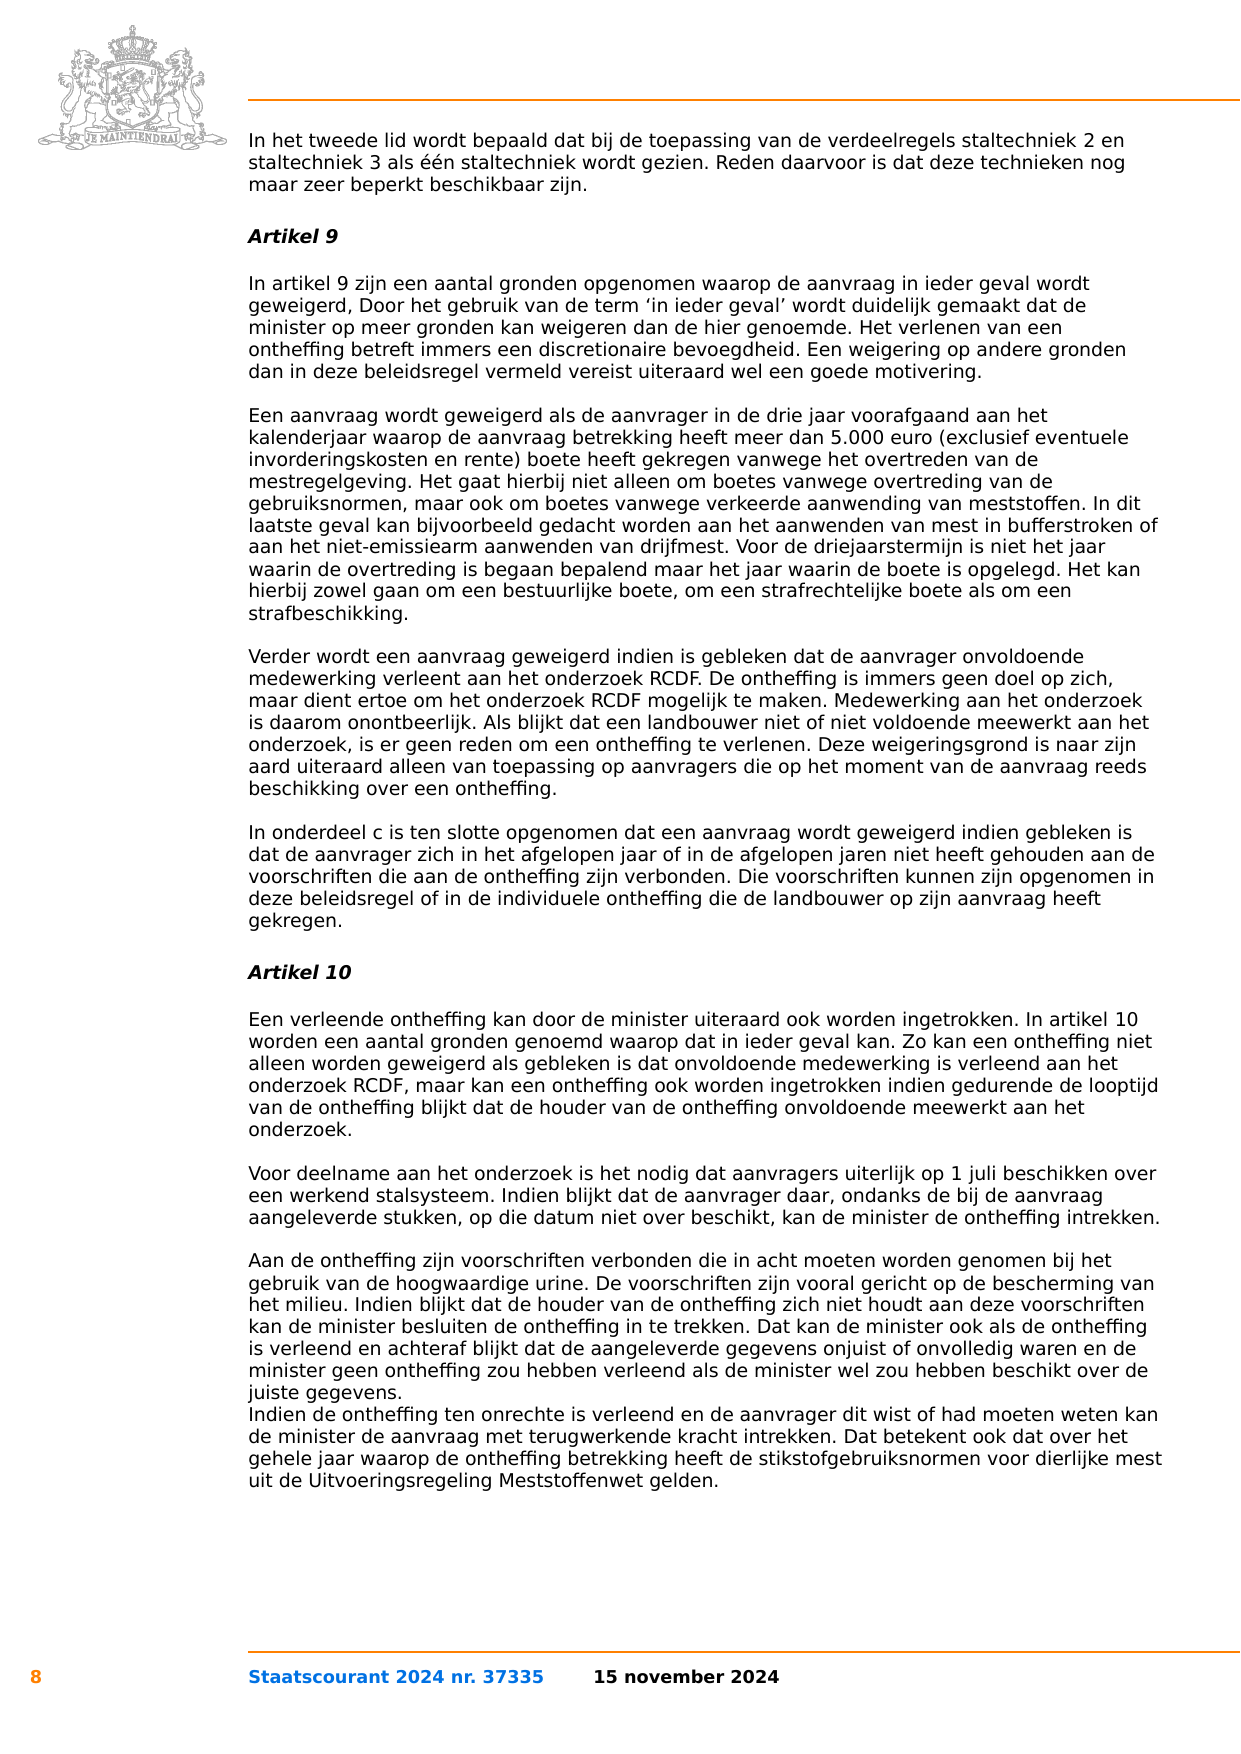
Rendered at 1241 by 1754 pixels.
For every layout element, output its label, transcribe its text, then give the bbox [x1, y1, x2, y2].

text Voor deelname aan het onderzoek is het nodig dat aanvragers uiterlijk op 1 juli beschikken over een werkend stalsysteem. Indien blijkt dat de aanvrager daar, ondanks de bij de aanvraag aangeleverde stukken, op die datum niet over beschikt, kan de minister de ontheffing intrekken. [248, 1163, 1163, 1228]
text In artikel 9 zijn een aantal gronden opgenomen waarop de aanvraag in ieder geval wordt geweigerd, Door het gebruik van de term ‘in ieder geval’ wordt duidelijk gemaakt dat de minister op meer gronden kan weigeren dan de hier genoemde. Het verlenen van een ontheffing betreft immers een discretionaire bevoegdheid. Een weigering op andere gronden dan in deze beleidsregel vermeld vereist uiteraard wel een goede motivering. [248, 273, 1163, 383]
text In onderdeel c is ten slotte opgenomen dat een aanvraag wordt geweigerd indien gebleken is dat de aanvrager zich in het afgelopen jaar of in de afgelopen jaren niet heeft gehouden aan de voorschriften die aan de ontheffing zijn verbonden. Die voorschriften kunnen zijn opgenomen in deze beleidsregel of in de individuele ontheffing die de landbouwer op zijn aanvraag heeft gekregen. [248, 822, 1163, 932]
text Een verleende ontheffing kan door de minister uiteraard ook worden ingetrokken. In artikel 10 worden een aantal gronden genoemd waarop dat in ieder geval kan. Zo kan een ontheffing niet alleen worden geweigerd als gebleken is dat onvoldoende medewerking is verleend aan het onderzoek RCDF, maar kan een ontheffing ook worden ingetrokken indien gedurende de looptijd van de ontheffing blijkt dat de houder van de ontheffing onvoldoende meewerkt aan het onderzoek. [248, 1009, 1163, 1141]
subtitle Artikel 9 [248, 226, 1163, 248]
subtitle Artikel 10 [248, 962, 1163, 984]
text Indien de ontheffing ten onrechte is verleend en de aanvrager dit wist of had moeten weten kan de minister de aanvraag met terugwerkende kracht intrekken. Dat betekent ook dat over het gehele jaar waarop de ontheffing betrekking heeft de stikstofgebruiksnormen voor dierlijke mest uit de Uitvoeringsregeling Meststoffenwet gelden. [248, 1404, 1163, 1492]
text Verder wordt een aanvraag geweigerd indien is gebleken dat de aanvrager onvoldoende medewerking verleent aan het onderzoek RCDF. De ontheffing is immers geen doel op zich, maar dient ertoe om het onderzoek RCDF mogelijk te maken. Medewerking aan het onderzoek is daarom onontbeerlijk. Als blijkt dat een landbouwer niet of niet voldoende meewerkt aan het onderzoek, is er geen reden om een ontheffing te verlenen. Deze weigeringsgrond is naar zijn aard uiteraard alleen van toepassing op aanvragers die op het moment van de aanvraag reeds beschikking over een ontheffing. [248, 646, 1163, 800]
picture [38, 25, 227, 150]
text Een aanvraag wordt geweigerd als de aanvrager in de drie jaar voorafgaand aan het kalenderjaar waarop de aanvraag betrekking heeft meer dan 5.000 euro (exclusief eventuele invorderingskosten en rente) boete heeft gekregen vanwege het overtreden van de mestregelgeving. Het gaat hierbij niet alleen om boetes vanwege overtreding van de gebruiksnormen, maar ook om boetes vanwege verkeerde aanwending van meststoffen. In dit laatste geval kan bijvoorbeeld gedacht worden aan het aanwenden van mest in bufferstroken of aan het niet-emissiearm aanwenden van drijfmest. Voor de driejaarstermijn is niet het jaar waarin de overtreding is begaan bepalend maar het jaar waarin de boete is opgelegd. Het kan hierbij zowel gaan om een bestuurlijke boete, om een strafrechtelijke boete als om een strafbeschikking. [248, 404, 1163, 624]
text Aan de ontheffing zijn voorschriften verbonden die in acht moeten worden genomen bij het gebruik van de hoogwaardige urine. De voorschriften zijn vooral gericht op de bescherming van het milieu. Indien blijkt dat de houder van de ontheffing zich niet houdt aan deze voorschriften kan de minister besluiten de ontheffing in te trekken. Dat kan de minister ook als de ontheffing is verleend en achteraf blijkt dat de aangeleverde gegevens onjuist of onvolledig waren en de minister geen ontheffing zou hebben verleend als de minister wel zou hebben beschikt over de juiste gegevens. [248, 1250, 1163, 1404]
text In het tweede lid wordt bepaald dat bij de toepassing van de verdeelregels staltechniek 2 en staltechniek 3 als één staltechniek wordt gezien. Reden daarvoor is dat deze technieken nog maar zeer beperkt beschikbaar zijn. [248, 130, 1163, 196]
